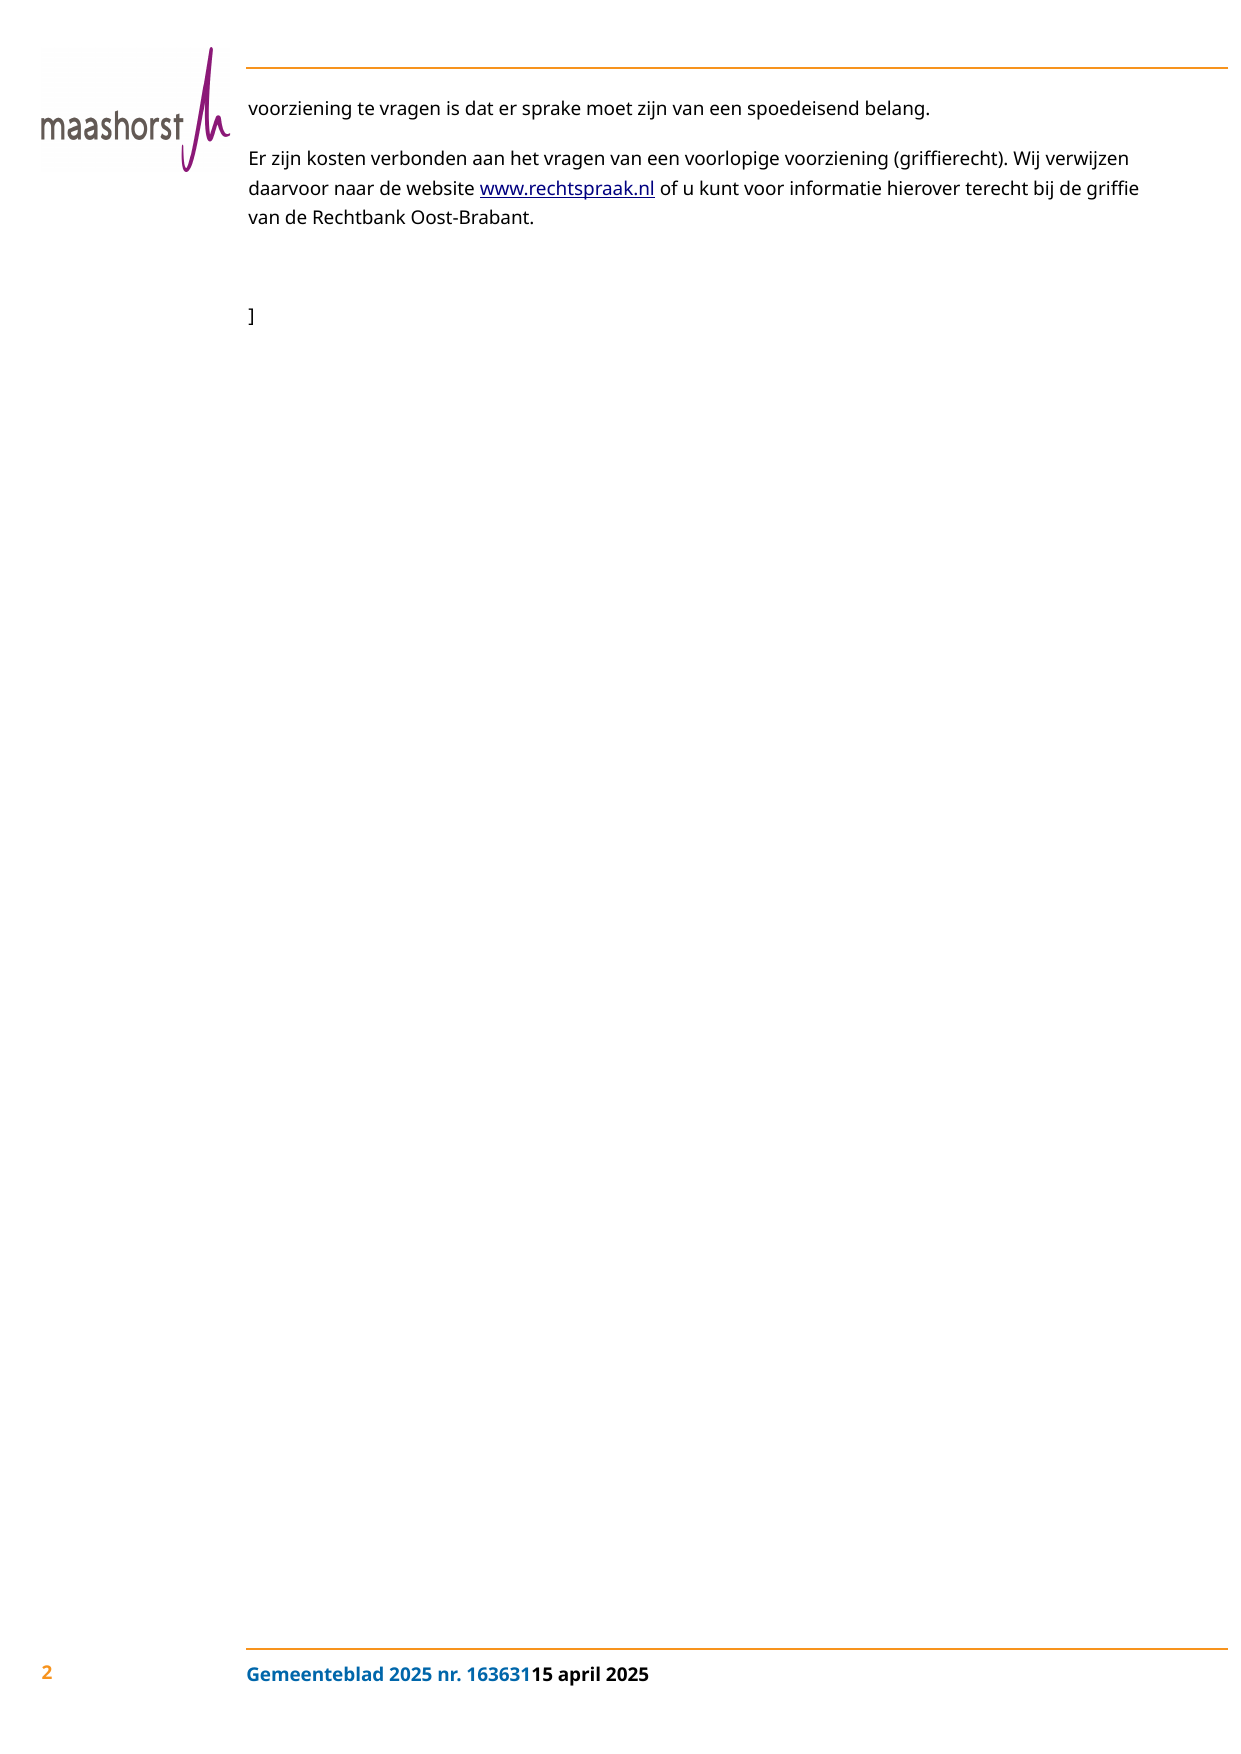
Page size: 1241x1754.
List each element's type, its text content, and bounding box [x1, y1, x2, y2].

picture [41, 47, 231, 172]
text Er zijn kosten verbonden aan het vragen van een voorlopige voorziening (griffierecht). Wij verwijzen daarvoor naar de website www.rechtspraak.nl of u kunt voor informatie hierover terecht bij de griffie van de Rechtbank Oost-Brabant. [248, 145, 1152, 230]
text ] [248, 303, 1152, 328]
text voorziening te vragen is dat er sprake moet zijn van een spoedeisend belang. [248, 95, 1152, 121]
